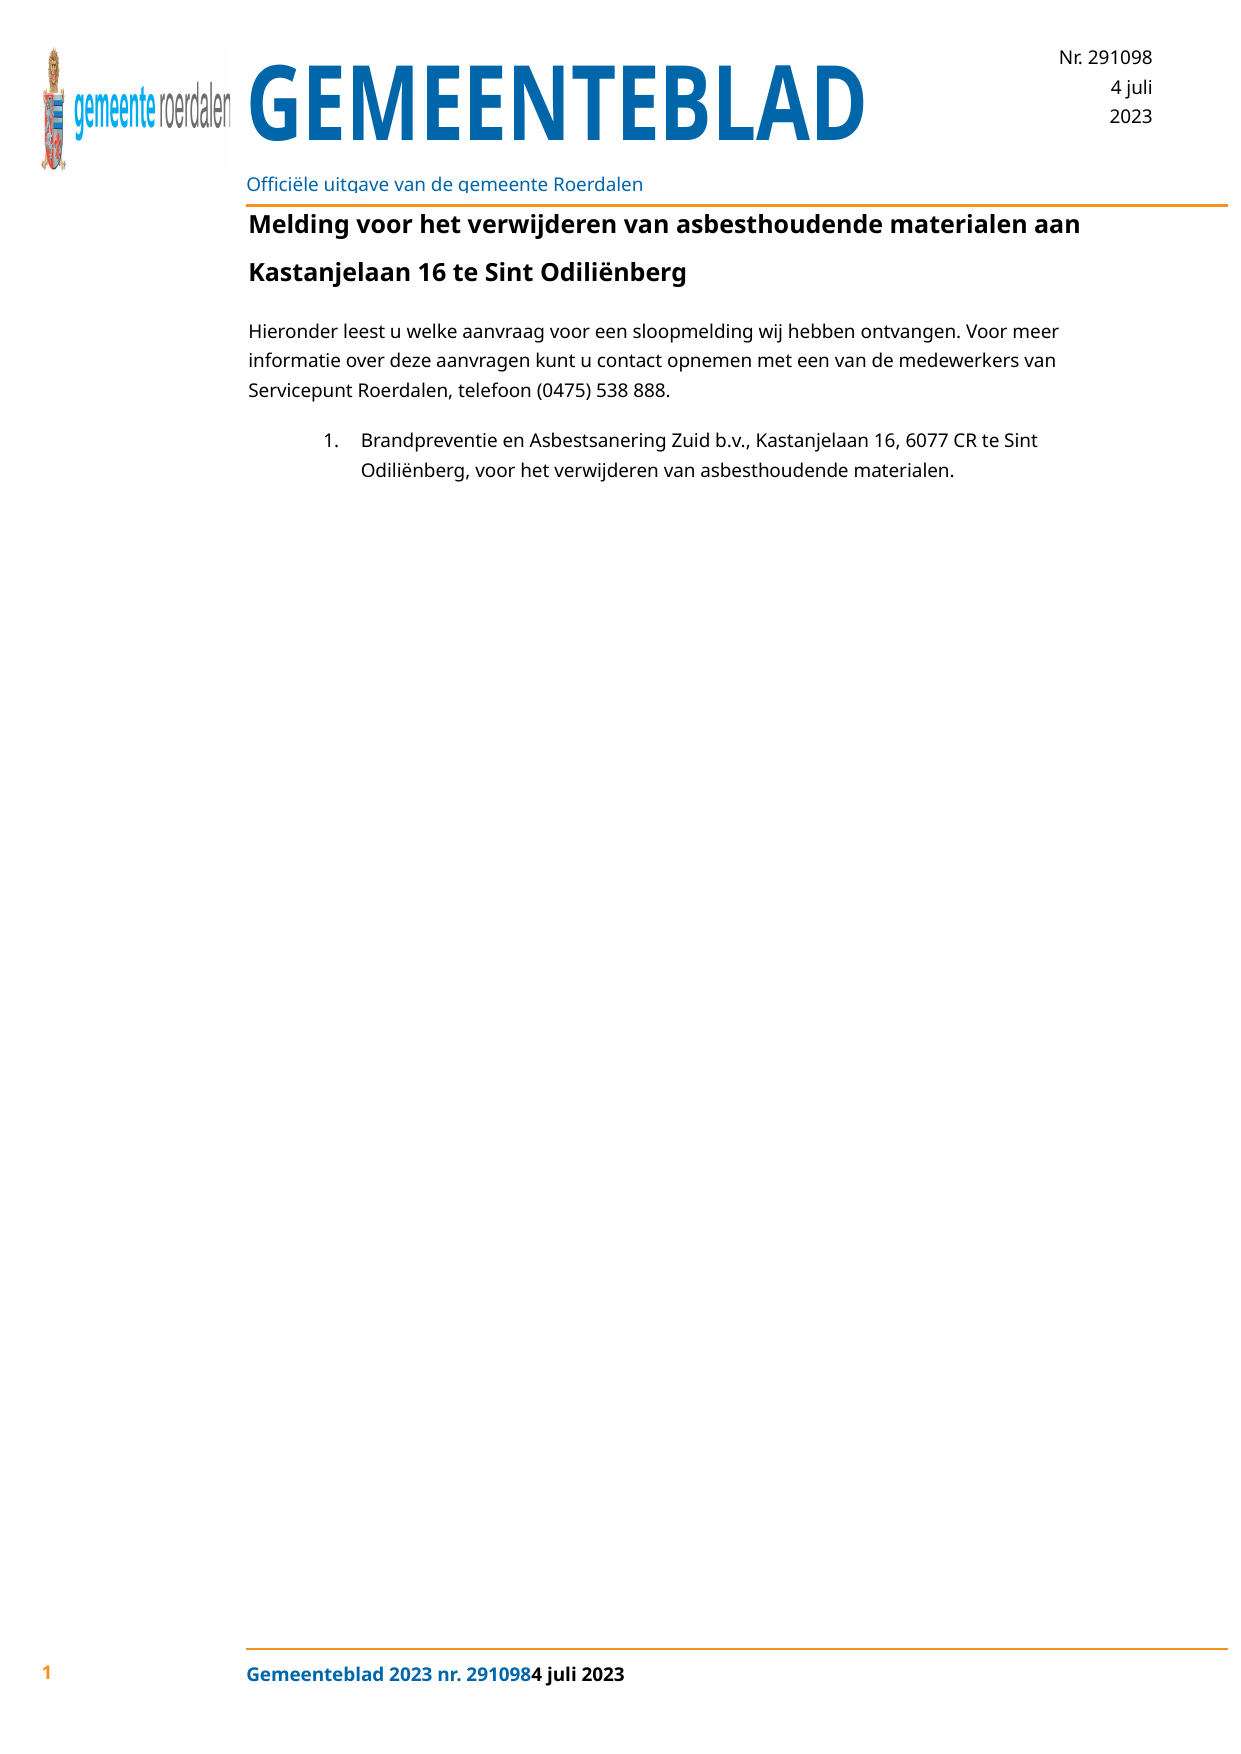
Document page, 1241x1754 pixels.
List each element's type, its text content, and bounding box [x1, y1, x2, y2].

list Brandpreventie en Asbestsanering Zuid b.v., Kastanjelaan 16, 6077 CR te Sint Odiliënberg, voor het verwijderen van asbesthoudende materialen. [323, 427, 1152, 483]
text Hieronder leest u welke aanvraag voor een sloopmelding wij hebben ontvangen. Voor meer informatie over deze aanvragen kunt u contact opnemen met een van de medewerkers van Servicepunt Roerdalen, telefoon (0475) 538 888. [248, 318, 1152, 403]
text Melding voor het verwijderen van asbesthoudende materialen aan Kastanjelaan 16 te Sint Odiliënberg [248, 207, 1152, 288]
picture [41, 47, 231, 172]
